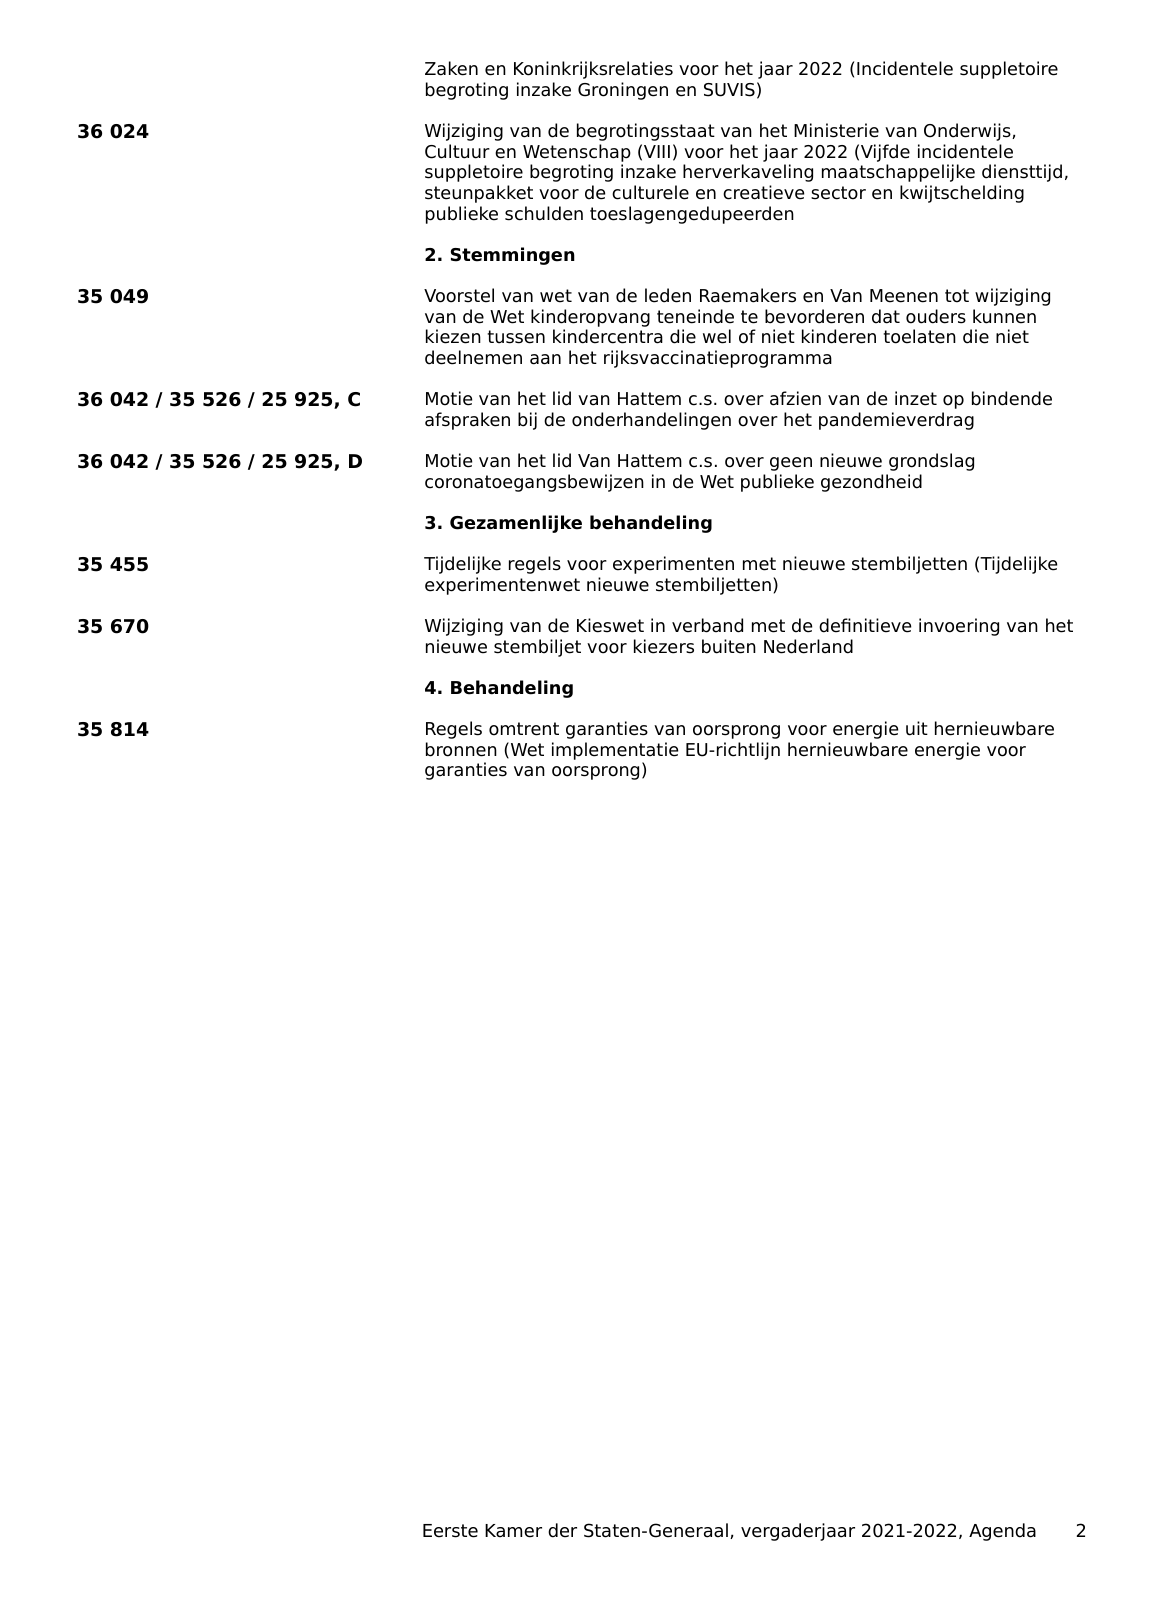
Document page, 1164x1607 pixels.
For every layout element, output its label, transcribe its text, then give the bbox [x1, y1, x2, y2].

table_cell 35 455 [77, 554, 401, 595]
table_cell [401, 451, 418, 492]
table_cell [418, 100, 1087, 121]
table_cell 2. Stemmingen [418, 245, 1087, 265]
table_cell [401, 59, 418, 100]
table_cell [401, 554, 418, 595]
table_cell [401, 286, 418, 368]
table_cell [77, 245, 401, 265]
table_cell [418, 534, 1087, 554]
table_cell [77, 492, 401, 513]
table_cell [418, 595, 1087, 616]
table_cell [418, 224, 1087, 245]
table_cell [77, 224, 401, 245]
table_cell [401, 492, 418, 513]
table_cell [401, 389, 418, 430]
table_cell [401, 595, 418, 616]
table_cell [401, 534, 418, 554]
table_cell [77, 59, 401, 100]
table_cell 4. Behandeling [418, 678, 1087, 698]
table_cell 36 042 / 35 526 / 25 925, D [77, 451, 401, 492]
table_cell [401, 719, 418, 781]
table_cell [77, 699, 401, 719]
table_cell [77, 534, 401, 554]
table_cell [418, 430, 1087, 451]
table_cell [401, 369, 418, 389]
table_cell 36 024 [77, 121, 401, 224]
table_cell Regels omtrent garanties van oorsprong voor energie uit hernieuwbare bronnen (Wet implementatie EU-richtlijn hernieuwbare energie voor garanties van oorsprong) [418, 719, 1087, 781]
table_cell 35 670 [77, 616, 401, 657]
table_cell [401, 121, 418, 224]
table_cell Motie van het lid Van Hattem c.s. over geen nieuwe grondslag coronatoegangsbewijzen in de Wet publieke gezondheid [418, 451, 1087, 492]
table_cell [77, 595, 401, 616]
table_cell [418, 657, 1087, 678]
table_cell [401, 657, 418, 678]
table_cell [77, 430, 401, 451]
table_cell [401, 245, 418, 265]
table_cell [401, 699, 418, 719]
table_cell Wijziging van de Kieswet in verband met de definitieve invoering van het nieuwe stembiljet voor kiezers buiten Nederland [418, 616, 1087, 657]
table_cell Motie van het lid van Hattem c.s. over afzien van de inzet op bindende afspraken bij de onderhandelingen over het pandemieverdrag [418, 389, 1087, 430]
table_cell [77, 369, 401, 389]
table_cell [401, 616, 418, 657]
table_cell Wijziging van de begrotingsstaat van het Ministerie van Onderwijs, Cultuur en Wetenschap (VIII) voor het jaar 2022 (Vijfde incidentele suppletoire begroting inzake herverkaveling maatschappelijke diensttijd, steunpakket voor de culturele en creatieve sector en kwijtschelding publieke schulden toeslagengedupeerden [418, 121, 1087, 224]
table_cell [401, 430, 418, 451]
table_cell [77, 657, 401, 678]
table_cell [77, 265, 401, 286]
table_cell [77, 100, 401, 121]
table_cell 3. Gezamenlijke behandeling [418, 513, 1087, 533]
table_cell [418, 369, 1087, 389]
table_cell Voorstel van wet van de leden Raemakers en Van Meenen tot wijziging van de Wet kinderopvang teneinde te bevorderen dat ouders kunnen kiezen tussen kindercentra die wel of niet kinderen toelaten die niet deelnemen aan het rijksvaccinatieprogramma [418, 286, 1087, 368]
table_cell [77, 678, 401, 698]
table_cell Zaken en Koninkrijksrelaties voor het jaar 2022 (Incidentele suppletoire begroting inzake Groningen en SUVIS) [418, 59, 1087, 100]
table_cell 35 049 [77, 286, 401, 368]
table_cell [401, 678, 418, 698]
table_cell [418, 492, 1087, 513]
table_cell [401, 224, 418, 245]
table_cell [77, 513, 401, 533]
table_cell Tijdelijke regels voor experimenten met nieuwe stembiljetten (Tijdelijke experimentenwet nieuwe stembiljetten) [418, 554, 1087, 595]
table_cell 35 814 [77, 719, 401, 781]
table_cell [401, 100, 418, 121]
table_cell [418, 265, 1087, 286]
table_cell [401, 265, 418, 286]
table_cell 36 042 / 35 526 / 25 925, C [77, 389, 401, 430]
table_cell [401, 513, 418, 533]
table_cell [418, 699, 1087, 719]
